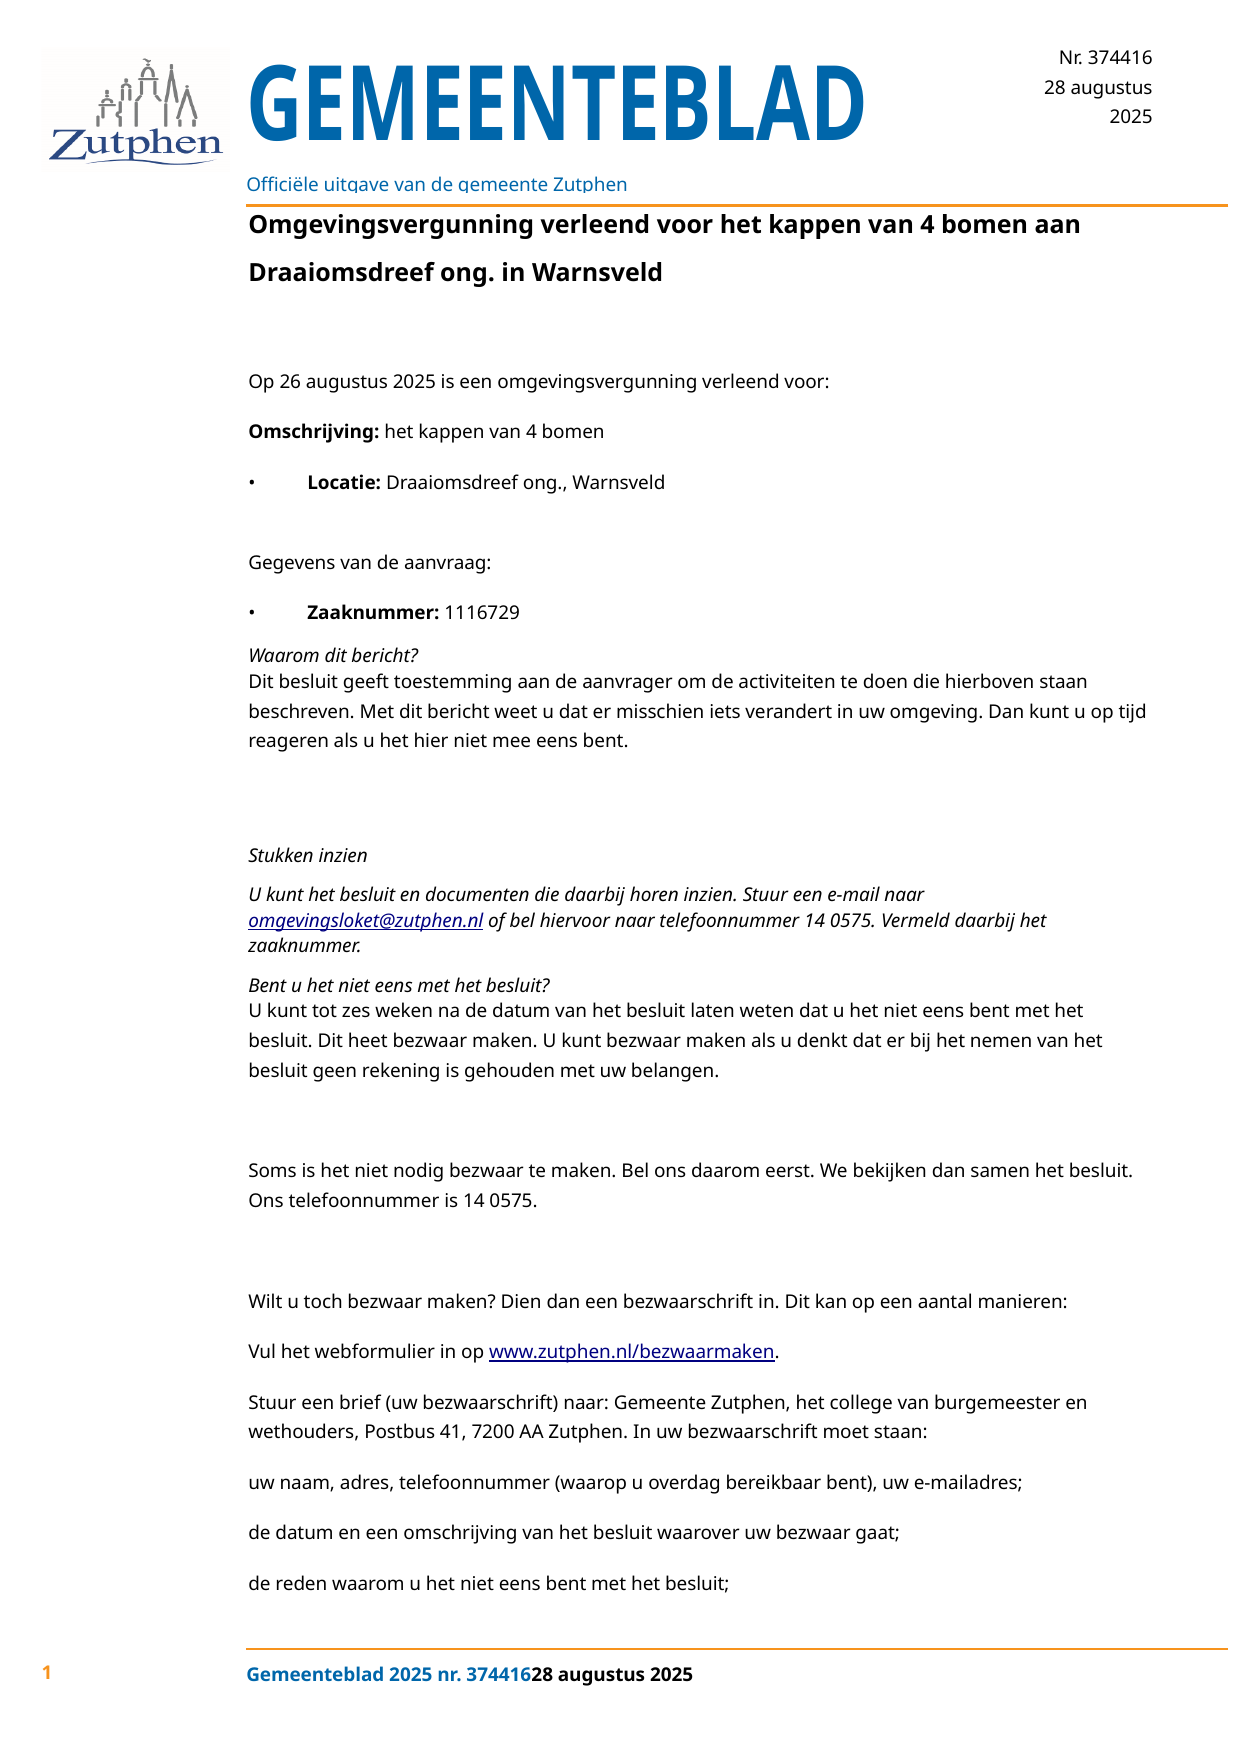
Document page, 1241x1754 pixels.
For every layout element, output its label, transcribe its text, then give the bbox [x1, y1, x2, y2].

text Bent u het niet eens met het besluit? [248, 972, 1152, 998]
text Op 26 augustus 2025 is een omgevingsvergunning verleend voor: [248, 368, 1152, 394]
text U kunt tot zes weken na de datum van het besluit laten weten dat u het niet eens bent met het besluit. Dit heet bezwaar maken. U kunt bezwaar maken als u denkt dat er bij het nemen van het besluit geen rekening is gehouden met uw belangen. [248, 998, 1152, 1083]
text de reden waarom u het niet eens bent met het besluit; [248, 1570, 1152, 1596]
text Stukken inzien [248, 842, 1152, 868]
text U kunt het besluit en documenten die daarbij horen inzien. Stuur een e-mail naar omgevingsloket@zutphen.nl of bel hiervoor naar telefoonnummer 14 0575. Vermeld daarbij het zaaknummer. [248, 881, 1152, 958]
text Waarom dit bericht? [248, 643, 1152, 668]
text Wilt u toch bezwaar maken? Dien dan een bezwaarschrift in. Dit kan op een aantal manieren: [248, 1288, 1152, 1314]
text Soms is het niet nodig bezwaar te maken. Bel ons daarom eerst. We bekijken dan samen het besluit. Ons telefoonnummer is 14 0575. [248, 1158, 1152, 1213]
text uw naam, adres, telefoonnummer (waarop u overdag bereikbaar bent), uw e-mailadres; [248, 1469, 1152, 1495]
text Stuur een brief (uw bezwaarschrift) naar: Gemeente Zutphen, het college van burgemeester en wethouders, Postbus 41, 7200 AA Zutphen. In uw bezwaarschrift moet staan: [248, 1389, 1152, 1444]
text Gegevens van de aanvraag: [248, 549, 1152, 575]
text de datum en een omschrijving van het besluit waarover uw bezwaar gaat; [248, 1519, 1152, 1545]
text Omschrijving: het kappen van 4 bomen [248, 419, 1152, 444]
text Vul het webformulier in op www.zutphen.nl/bezwaarmaken. [248, 1338, 1152, 1364]
text Omgevingsvergunning verleend voor het kappen van 4 bomen aan Draaiomsdreef ong. in Warnsveld [248, 207, 1152, 288]
text Dit besluit geeft toestemming aan de aanvrager om de activiteiten te doen die hierboven staan beschreven. Met dit bericht weet u dat er misschien iets verandert in uw omgeving. Dan kunt u op tijd reageren als u het hier niet mee eens bent. [248, 668, 1152, 753]
list Locatie: Draaiomsdreef ong., Warnsveld [248, 469, 1152, 495]
picture [41, 47, 231, 172]
list Zaaknummer: 1116729 [248, 599, 1152, 625]
